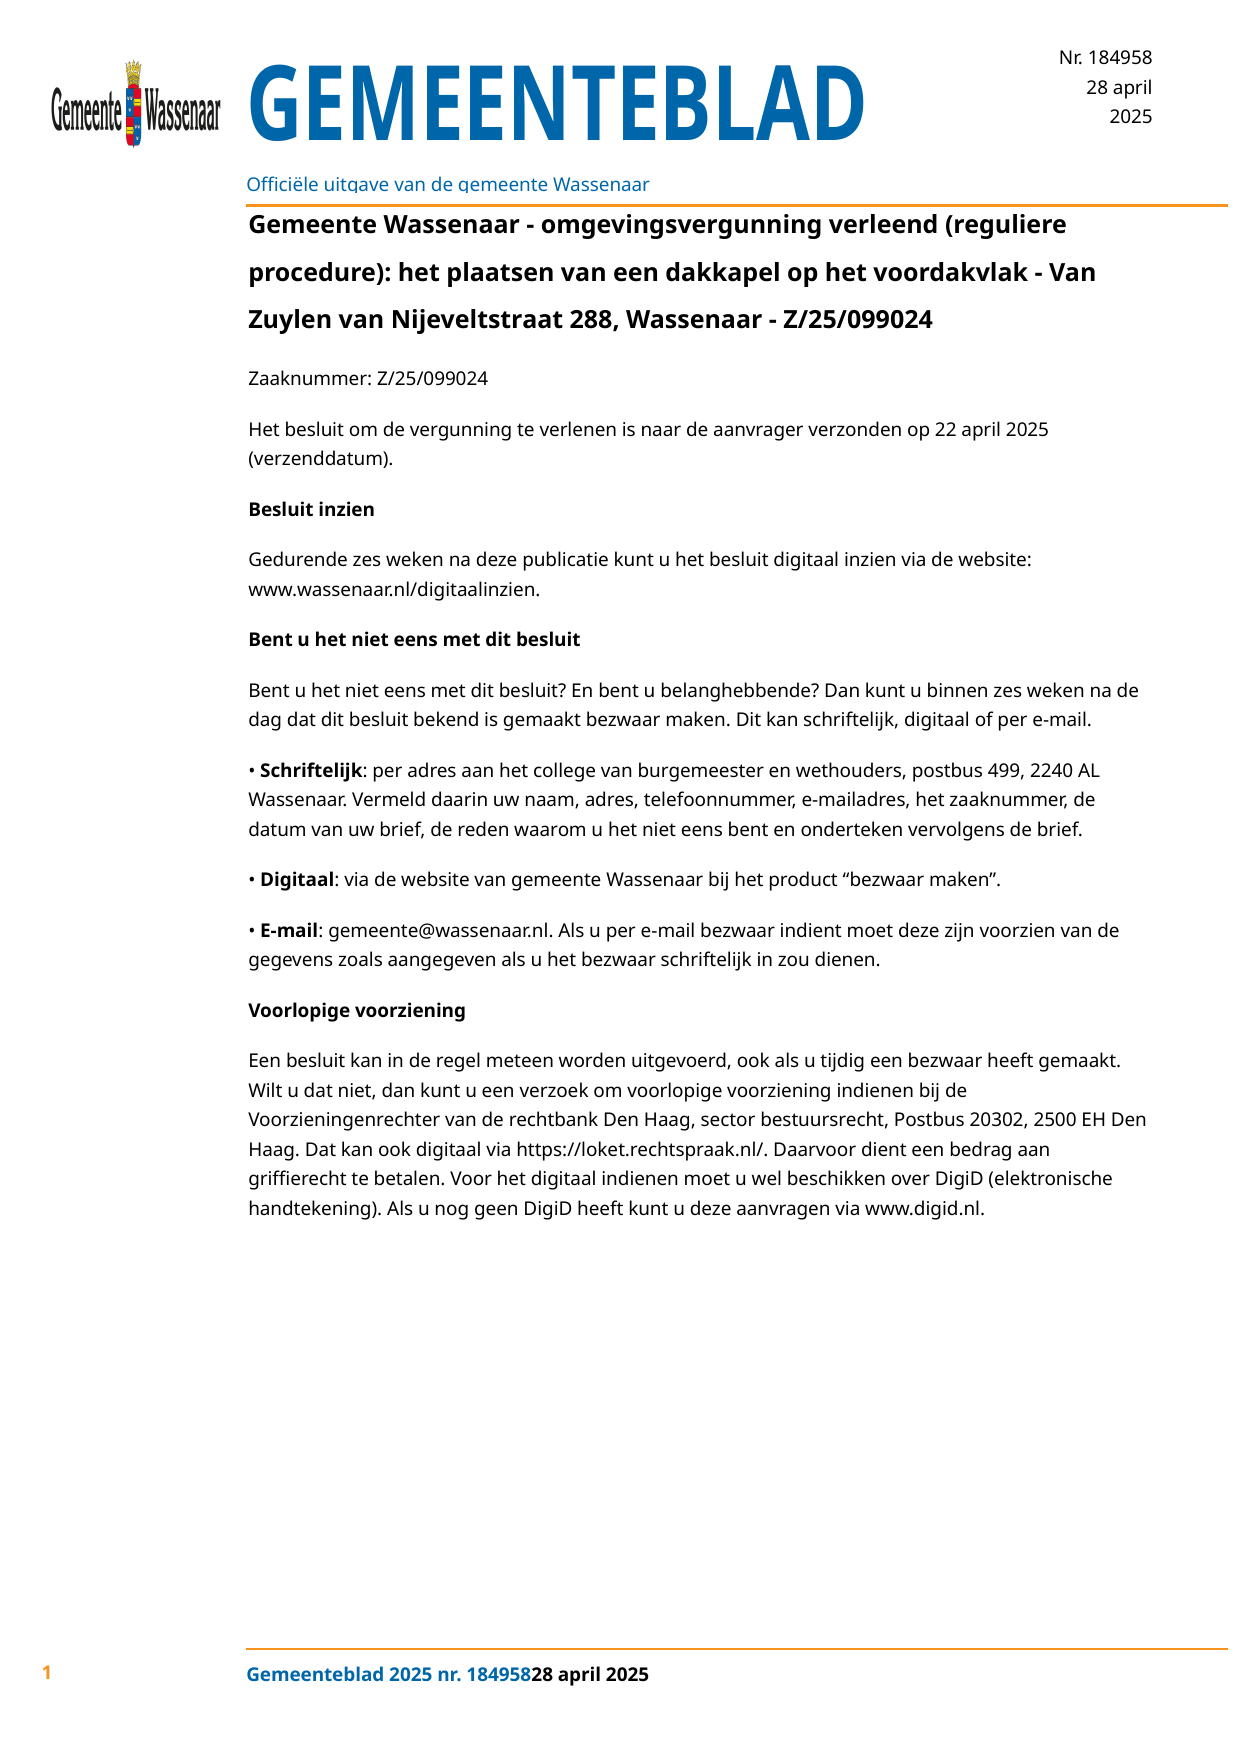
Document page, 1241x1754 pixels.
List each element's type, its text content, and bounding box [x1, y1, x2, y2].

text Bent u het niet eens met dit besluit [248, 626, 1152, 652]
text • E-mail: gemeente@wassenaar.nl. Als u per e-mail bezwaar indient moet deze zijn voorzien van de gegevens zoals aangegeven als u het bezwaar schriftelijk in zou dienen. [248, 917, 1152, 972]
text Besluit inzien [248, 496, 1152, 522]
text Het besluit om de vergunning te verlenen is naar de aanvrager verzonden op 22 april 2025 (verzenddatum). [248, 416, 1152, 471]
text Een besluit kan in de regel meteen worden uitgevoerd, ook als u tijdig een bezwaar heeft gemaakt. Wilt u dat niet, dan kunt u een verzoek om voorlopige voorziening indienen bij de Voorzieningenrechter van de rechtbank Den Haag, sector bestuursrecht, Postbus 20302, 2500 EH Den Haag. Dat kan ook digitaal via https://loket.rechtspraak.nl/. Daarvoor dient een bedrag aan griffierecht te betalen. Voor het digitaal indienen moet u wel beschikken over DigiD (elektronische handtekening). Als u nog geen DigiD heeft kunt u deze aanvragen via www.digid.nl. [248, 1047, 1152, 1221]
text Voorlopige voorziening [248, 997, 1152, 1022]
text Bent u het niet eens met dit besluit? En bent u belanghebbende? Dan kunt u binnen zes weken na de dag dat dit besluit bekend is gemaakt bezwaar maken. Dit kan schriftelijk, digitaal of per e-mail. [248, 677, 1152, 732]
text Gedurende zes weken na deze publicatie kunt u het besluit digitaal inzien via de website: www.wassenaar.nl/digitaalinzien. [248, 546, 1152, 602]
text Gemeente Wassenaar - omgevingsvergunning verleend (reguliere procedure): het plaatsen van een dakkapel op het voordakvlak - Van Zuylen van Nijeveltstraat 288, Wassenaar - Z/25/099024 [248, 207, 1152, 336]
text • Digitaal: via de website van gemeente Wassenaar bij het product “bezwaar maken”. [248, 866, 1152, 892]
text Zaaknummer: Z/25/099024 [248, 366, 1152, 391]
text • Schriftelijk: per adres aan het college van burgemeester en wethouders, postbus 499, 2240 AL Wassenaar. Vermeld daarin uw naam, adres, telefoonnummer, e-mailadres, het zaaknummer, de datum van uw brief, de reden waarom u het niet eens bent en onderteken vervolgens de brief. [248, 757, 1152, 842]
picture [41, 47, 231, 172]
